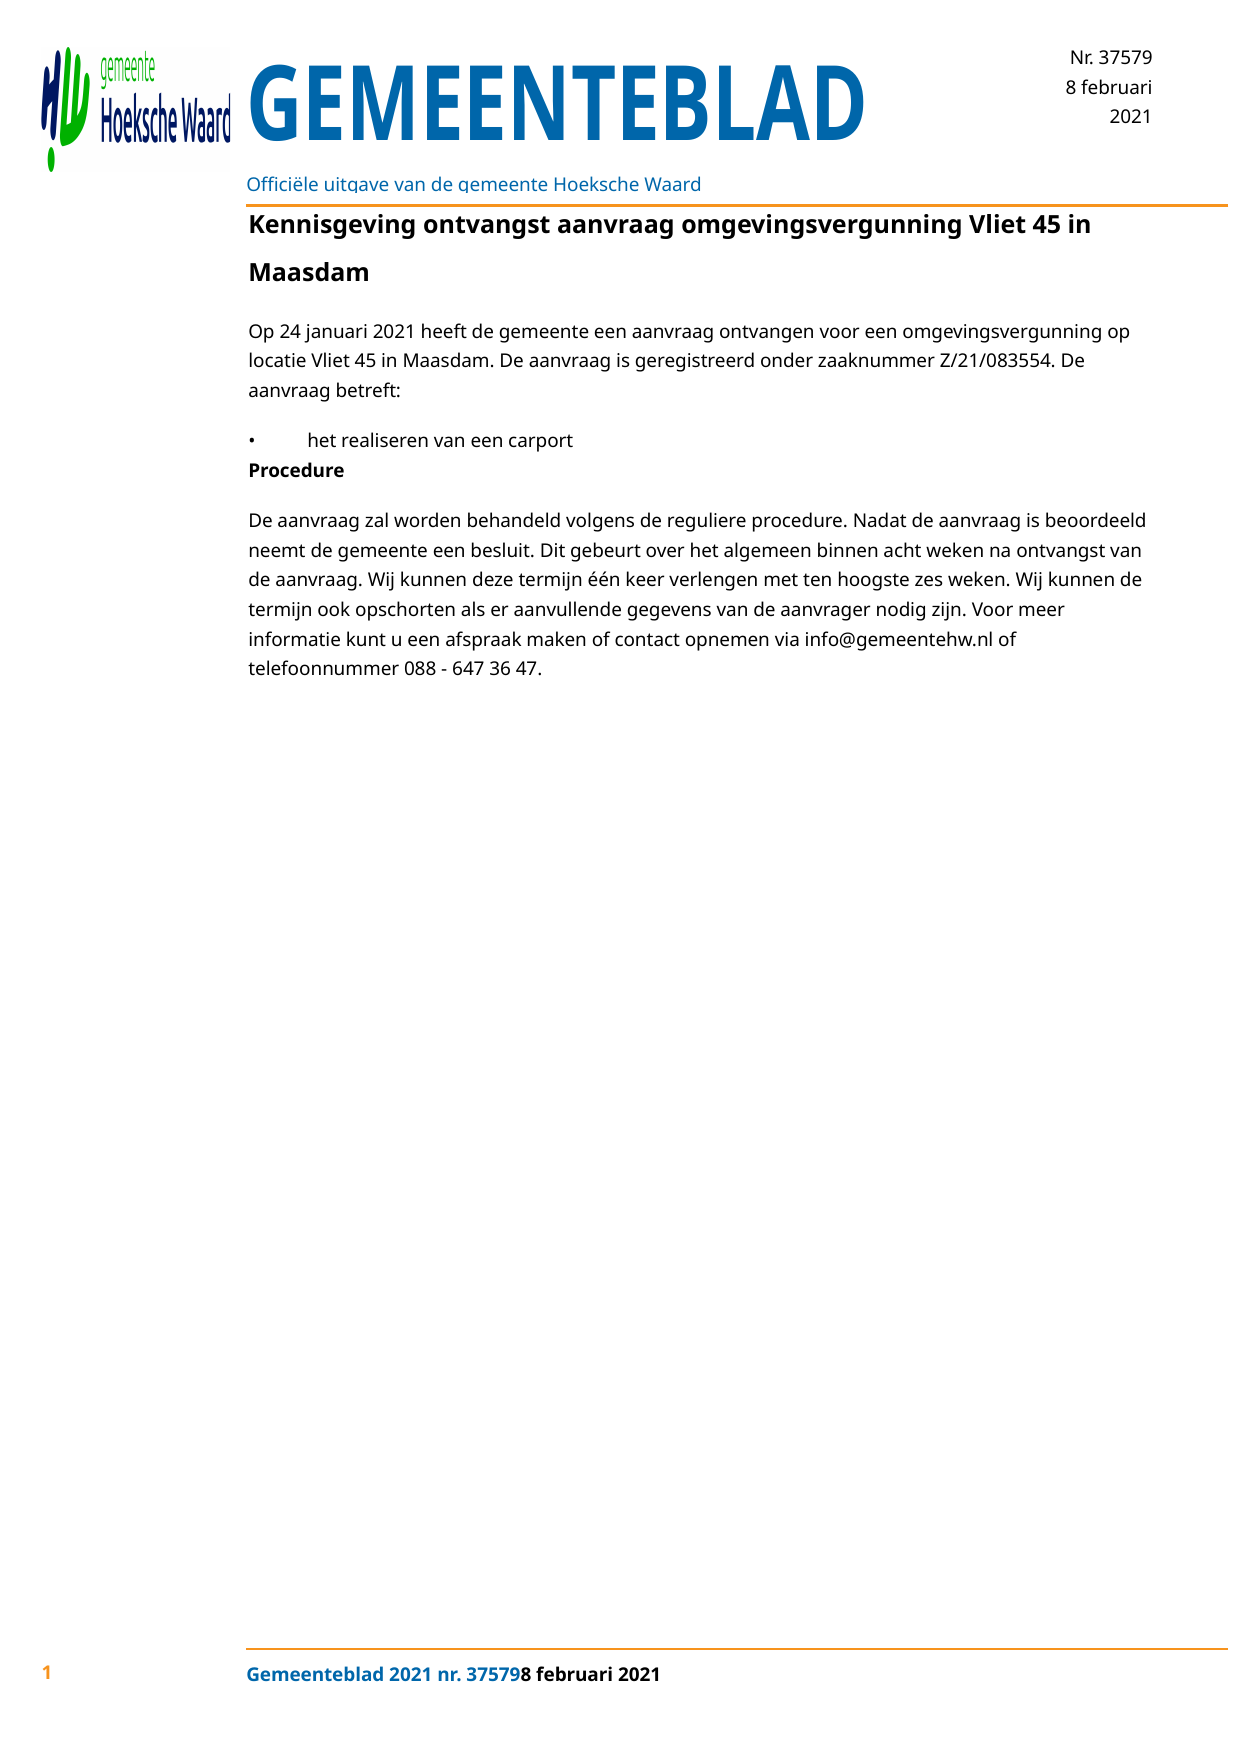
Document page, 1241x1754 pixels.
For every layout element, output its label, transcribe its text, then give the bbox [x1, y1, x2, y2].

text Op 24 januari 2021 heeft de gemeente een aanvraag ontvangen voor een omgevingsvergunning op locatie Vliet 45 in Maasdam. De aanvraag is geregistreerd onder zaaknummer Z/21/083554. De aanvraag betreft: [248, 318, 1152, 403]
text Procedure [248, 457, 1152, 483]
picture [41, 47, 231, 172]
list het realiseren van een carport [248, 427, 1152, 453]
text Kennisgeving ontvangst aanvraag omgevingsvergunning Vliet 45 in Maasdam [248, 207, 1152, 288]
text De aanvraag zal worden behandeld volgens de reguliere procedure. Nadat de aanvraag is beoordeeld neemt de gemeente een besluit. Dit gebeurt over het algemeen binnen acht weken na ontvangst van de aanvraag. Wij kunnen deze termijn één keer verlengen met ten hoogste zes weken. Wij kunnen de termijn ook opschorten als er aanvullende gegevens van de aanvrager nodig zijn. Voor meer informatie kunt u een afspraak maken of contact opnemen via info@gemeentehw.nl of telefoonnummer 088 - 647 36 47. [248, 507, 1152, 681]
